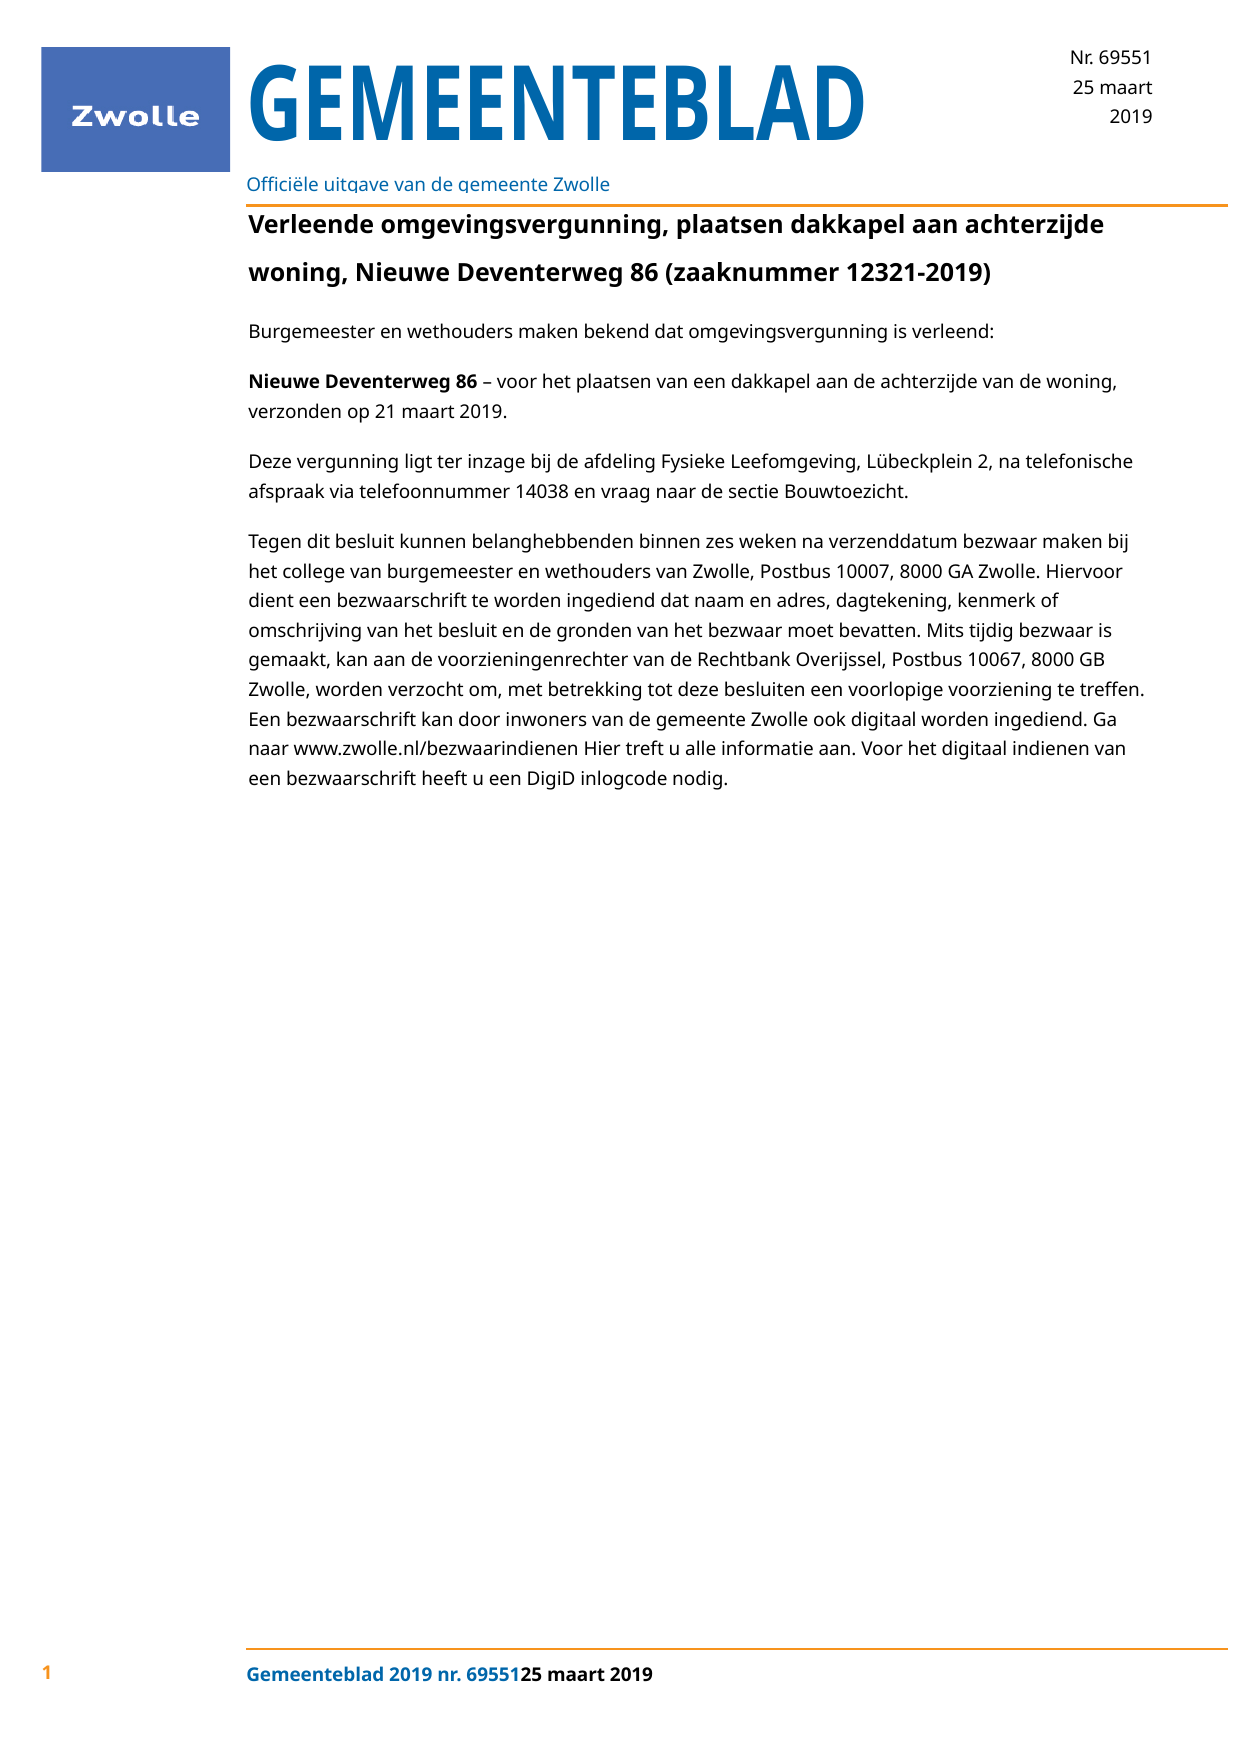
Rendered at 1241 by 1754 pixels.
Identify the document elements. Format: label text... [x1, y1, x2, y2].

text Deze vergunning ligt ter inzage bij de afdeling Fysieke Leefomgeving, Lübeckplein 2, na telefonische afspraak via telefoonnummer 14038 en vraag naar de sectie Bouwtoezicht. [248, 448, 1152, 504]
text Tegen dit besluit kunnen belanghebbenden binnen zes weken na verzenddatum bezwaar maken bij het college van burgemeester en wethouders van Zwolle, Postbus 10007, 8000 GA Zwolle. Hiervoor dient een bezwaarschrift te worden ingediend dat naam en adres, dagtekening, kenmerk of omschrijving van het besluit en de gronden van het bezwaar moet bevatten. Mits tijdig bezwaar is gemaakt, kan aan de voorzieningenrechter van de Rechtbank Overijssel, Postbus 10067, 8000 GB Zwolle, worden verzocht om, met betrekking tot deze besluiten een voorlopige voorziening te treffen. Een bezwaarschrift kan door inwoners van de gemeente Zwolle ook digitaal worden ingediend. Ga naar www.zwolle.nl/bezwaarindienen Hier treft u alle informatie aan. Voor het digitaal indienen van een bezwaarschrift heeft u een DigiD inlogcode nodig. [248, 528, 1152, 791]
text Verleende omgevingsvergunning, plaatsen dakkapel aan achterzijde woning, Nieuwe Deventerweg 86 (zaaknummer 12321-2019) [248, 207, 1152, 288]
text Nieuwe Deventerweg 86 – voor het plaatsen van een dakkapel aan de achterzijde van de woning, verzonden op 21 maart 2019. [248, 368, 1152, 424]
picture [41, 47, 231, 172]
text Burgemeester en wethouders maken bekend dat omgevingsvergunning is verleend: [248, 318, 1152, 344]
